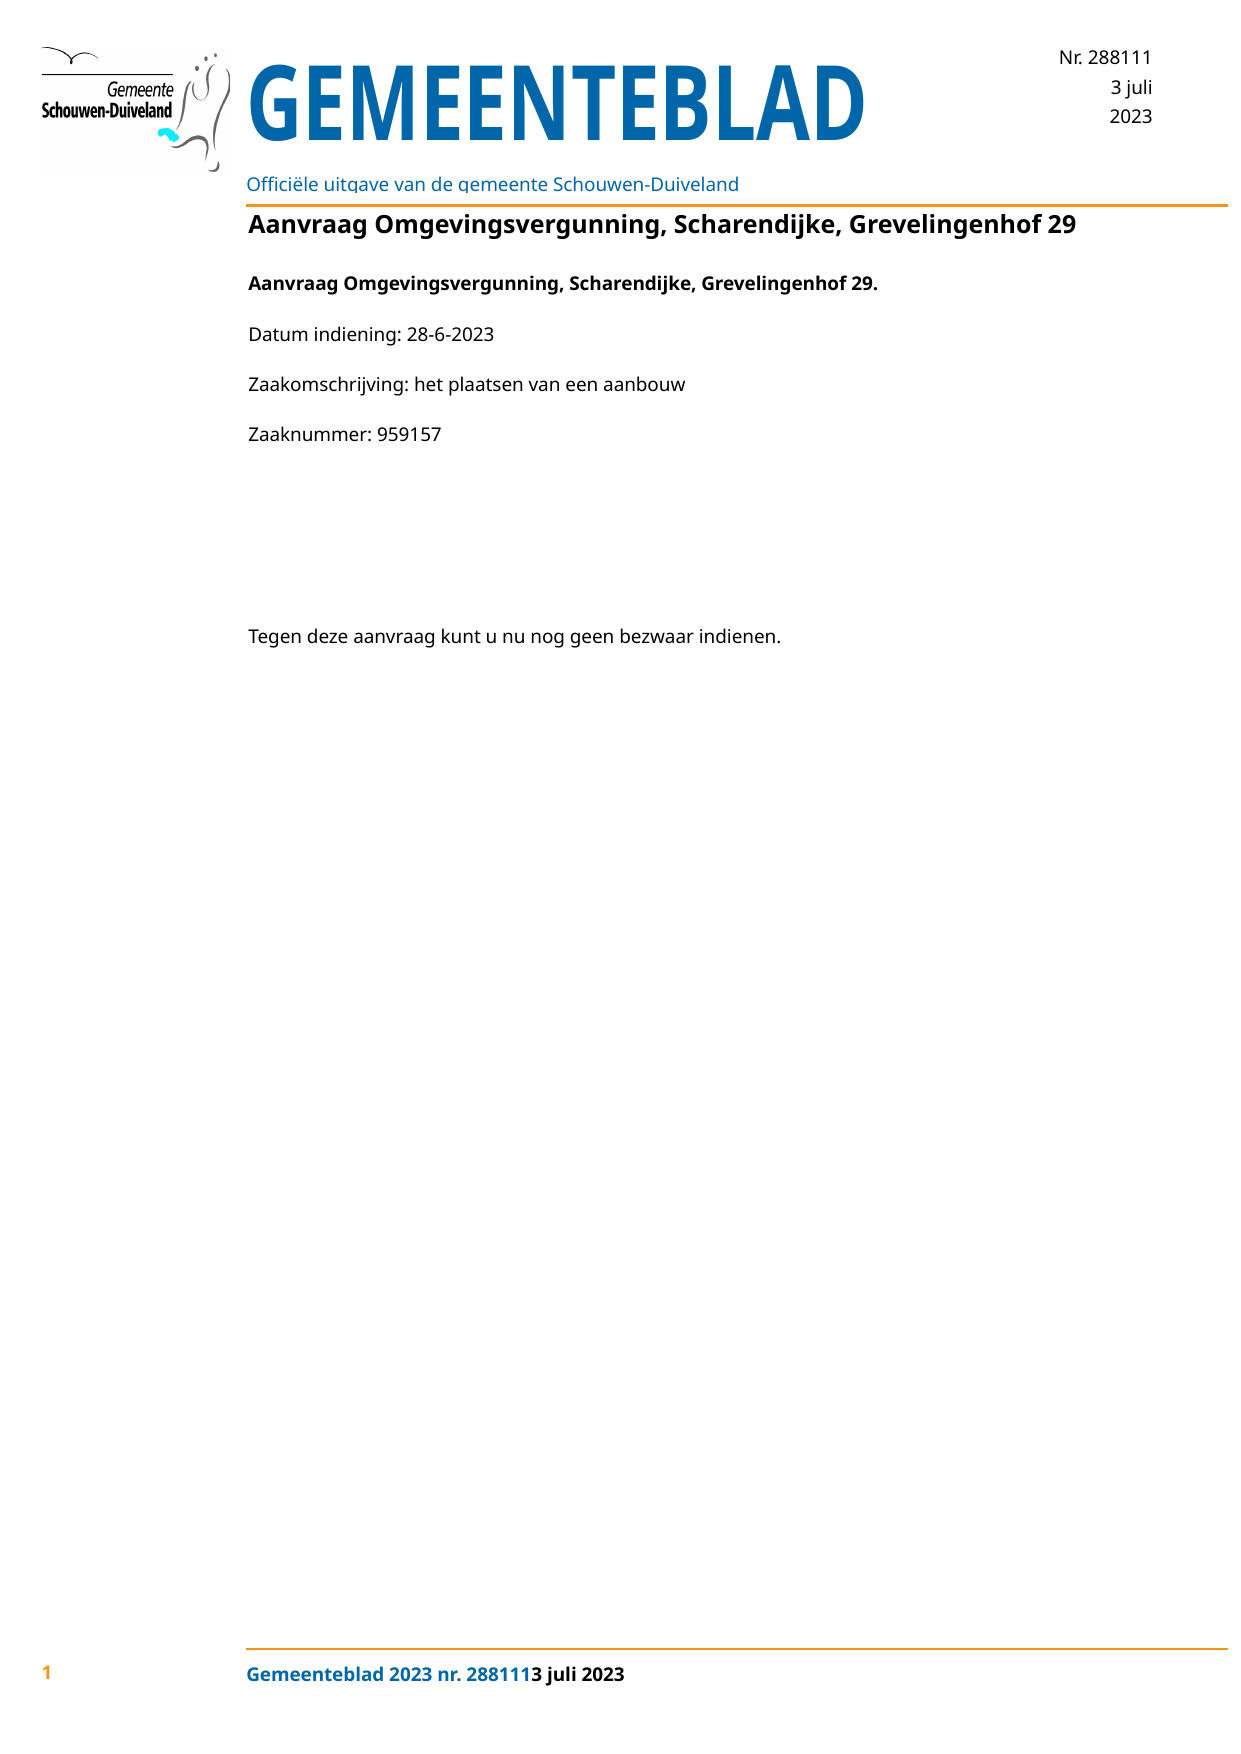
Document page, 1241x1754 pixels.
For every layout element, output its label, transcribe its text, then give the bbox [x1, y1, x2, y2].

text Zaakomschrijving: het plaatsen van een aanbouw [248, 371, 1152, 397]
picture [41, 47, 231, 172]
text Aanvraag Omgevingsvergunning, Scharendijke, Grevelingenhof 29 [248, 207, 1152, 241]
text Aanvraag Omgevingsvergunning, Scharendijke, Grevelingenhof 29. [248, 270, 1152, 296]
text Zaaknummer: 959157 [248, 422, 1152, 447]
text Tegen deze aanvraag kunt u nu nog geen bezwaar indienen. [248, 623, 1152, 649]
text Datum indiening: 28-6-2023 [248, 321, 1152, 346]
